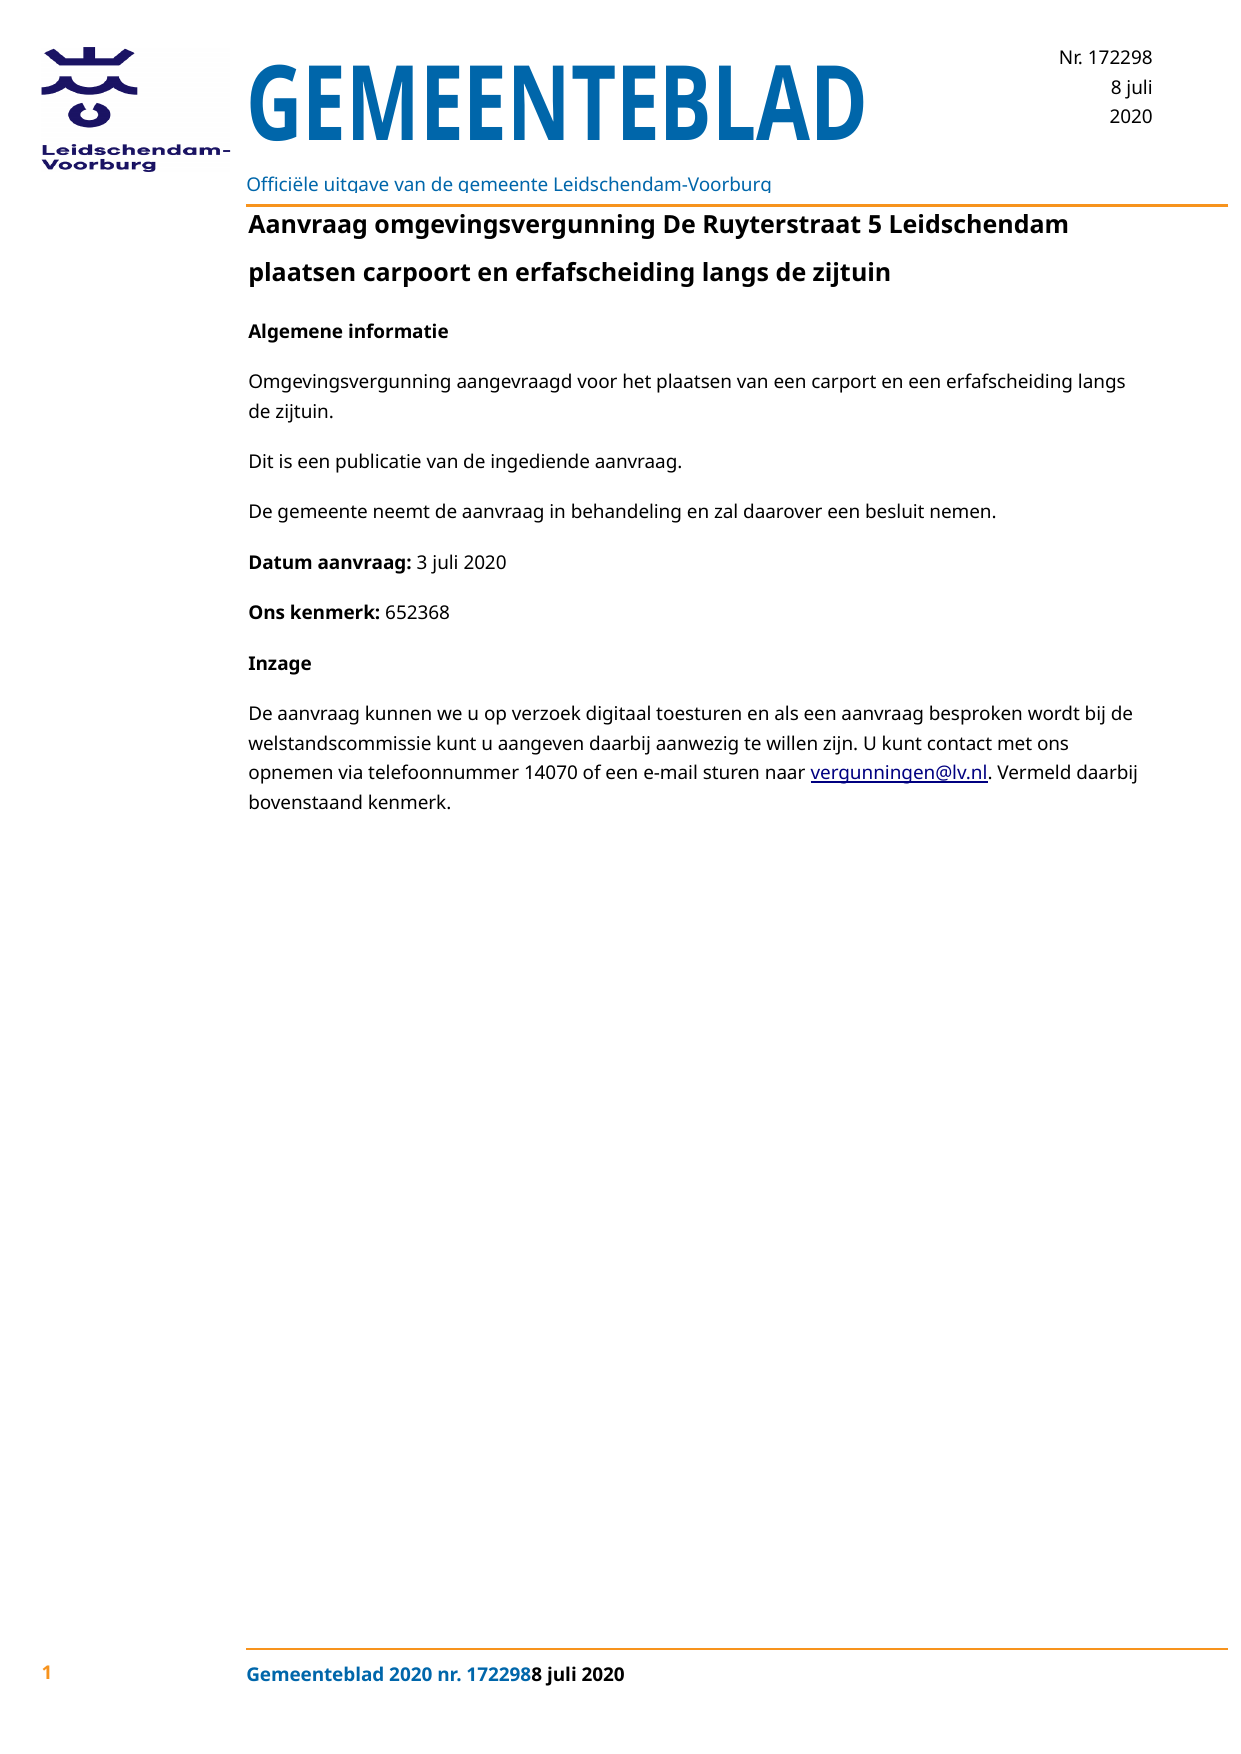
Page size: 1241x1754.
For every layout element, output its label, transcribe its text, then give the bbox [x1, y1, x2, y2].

text De gemeente neemt de aanvraag in behandeling en zal daarover een besluit nemen. [248, 499, 1152, 524]
text Algemene informatie [248, 318, 1152, 344]
text Datum aanvraag: 3 juli 2020 [248, 549, 1152, 575]
text Dit is een publicatie van de ingediende aanvraag. [248, 448, 1152, 474]
text Omgevingsvergunning aangevraagd voor het plaatsen van een carport en een erfafscheiding langs de zijtuin. [248, 368, 1152, 424]
picture [41, 47, 231, 172]
text Inzage [248, 650, 1152, 676]
text De aanvraag kunnen we u op verzoek digitaal toesturen en als een aanvraag besproken wordt bij de welstandscommissie kunt u aangeven daarbij aanwezig te willen zijn. U kunt contact met ons opnemen via telefoonnummer 14070 of een e-mail sturen naar vergunningen@lv.nl. Vermeld daarbij bovenstaand kenmerk. [248, 700, 1152, 815]
text Aanvraag omgevingsvergunning De Ruyterstraat 5 Leidschendam plaatsen carpoort en erfafscheiding langs de zijtuin [248, 207, 1152, 288]
text Ons kenmerk: 652368 [248, 599, 1152, 625]
